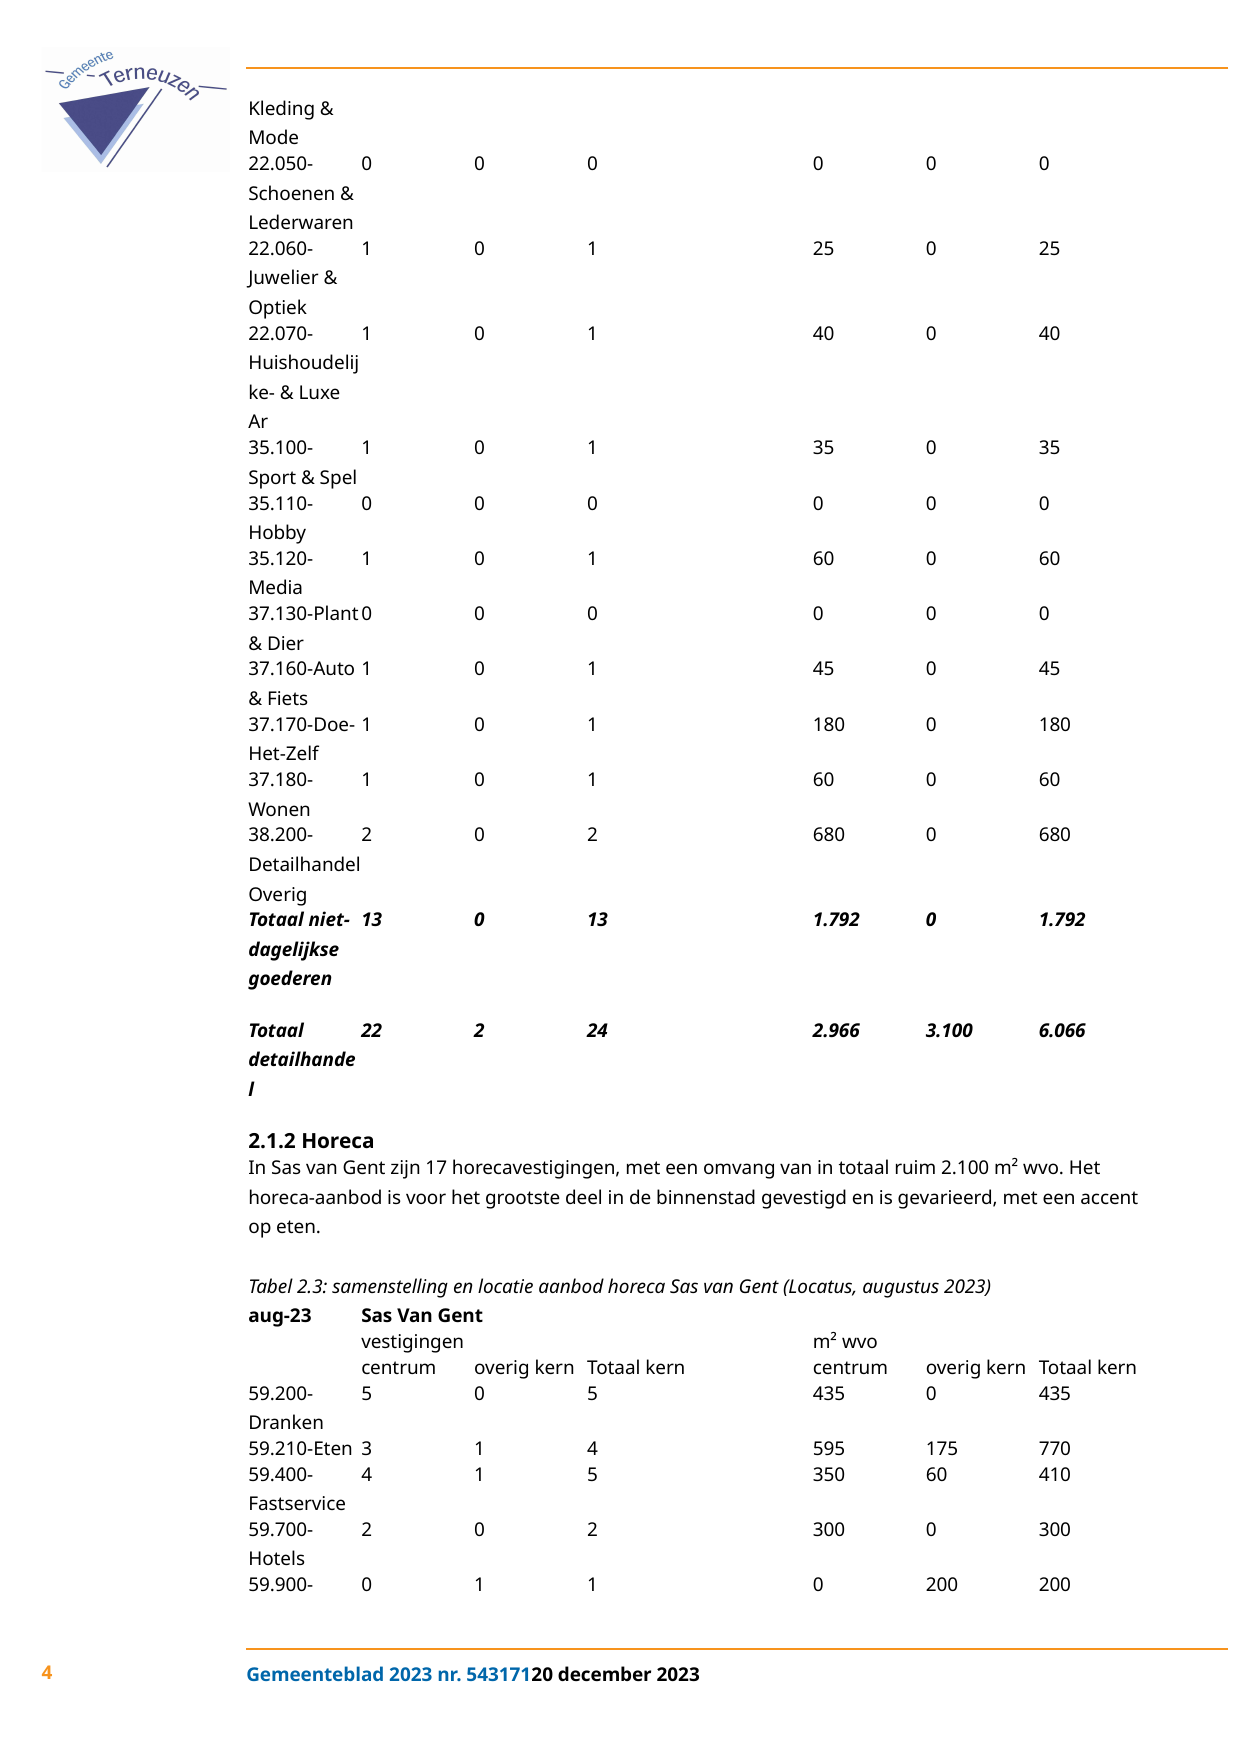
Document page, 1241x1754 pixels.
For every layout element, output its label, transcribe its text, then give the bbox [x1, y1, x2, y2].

table_cell 0 [926, 434, 1038, 490]
table_cell 0 [474, 150, 587, 235]
table_cell overig kern [926, 1354, 1038, 1380]
table_cell vestigingen [361, 1328, 700, 1354]
table_cell 59.210-Eten [248, 1435, 361, 1461]
table_cell 35 [813, 434, 926, 490]
table_cell 0 [926, 490, 1038, 545]
table_cell overig kern [474, 1354, 587, 1380]
table_cell 0 [474, 906, 587, 991]
table_cell 2 [587, 1516, 700, 1571]
table_cell 1 [361, 766, 474, 822]
table_cell [1039, 991, 1152, 1017]
table_header Sas Van Gent [361, 1303, 1152, 1328]
table_cell [700, 711, 813, 766]
table_cell 0 [926, 1380, 1038, 1435]
table_cell [700, 766, 813, 822]
table_cell [700, 1328, 813, 1354]
table_cell 1 [474, 1435, 587, 1461]
table_cell centrum [361, 1354, 474, 1380]
table_cell 410 [1039, 1461, 1152, 1516]
table_cell m² wvo [813, 1328, 1152, 1354]
table_cell 0 [474, 545, 587, 600]
table_cell 45 [813, 656, 926, 711]
table_cell 0 [474, 320, 587, 434]
table_cell 0 [474, 490, 587, 545]
table_cell [474, 991, 587, 1017]
table_cell 0 [474, 766, 587, 822]
table_cell 1 [587, 711, 700, 766]
table_cell [700, 150, 813, 235]
table_cell 59.700-Hotels [248, 1516, 361, 1571]
table_cell [700, 656, 813, 711]
table_cell 1 [587, 766, 700, 822]
table_cell 0 [926, 1516, 1038, 1571]
table_cell 175 [926, 1435, 1038, 1461]
table_cell 22.070-Huishoudelijke- & Luxe Ar [248, 320, 361, 434]
table_cell Totaal kern [587, 1354, 700, 1380]
table_cell 1 [361, 320, 474, 434]
table_cell 0 [474, 235, 587, 320]
table_cell 0 [474, 600, 587, 656]
table_cell 0 [474, 1380, 587, 1435]
table_cell 680 [813, 822, 926, 906]
table_cell 0 [926, 766, 1038, 822]
table_cell [248, 991, 361, 1017]
table_cell [700, 1435, 813, 1461]
table_cell [700, 434, 813, 490]
table_cell 0 [587, 150, 700, 235]
table_cell 300 [1039, 1516, 1152, 1571]
table_cell [587, 95, 700, 150]
table_cell [700, 320, 813, 434]
table_cell [248, 1354, 361, 1380]
table_cell 40 [1039, 320, 1152, 434]
table_cell 0 [361, 600, 474, 656]
table_cell 0 [1039, 490, 1152, 545]
table_cell 35.110-Hobby [248, 490, 361, 545]
table_cell 59.900- [248, 1571, 361, 1597]
table_cell 0 [587, 600, 700, 656]
table_cell 200 [926, 1571, 1038, 1597]
table_cell 37.130-Plant & Dier [248, 600, 361, 656]
table_cell 1 [587, 1571, 700, 1597]
table_cell [926, 95, 1038, 150]
table_cell 595 [813, 1435, 926, 1461]
table_cell [474, 95, 587, 150]
table_cell 60 [1039, 545, 1152, 600]
table_cell 200 [1039, 1571, 1152, 1597]
table_cell 0 [474, 822, 587, 906]
table_cell 4 [361, 1461, 474, 1516]
table_cell 59.400-Fastservice [248, 1461, 361, 1516]
table_cell 1.792 [1039, 906, 1152, 991]
table_cell 0 [361, 1571, 474, 1597]
table_cell 35.100-Sport & Spel [248, 434, 361, 490]
text Tabel 2.3: samenstelling en locatie aanbod horeca Sas van Gent (Locatus, augustus 2023) [248, 1273, 1152, 1298]
table_cell 37.170-Doe-Het-Zelf [248, 711, 361, 766]
table_cell [813, 991, 926, 1017]
table_cell 60 [926, 1461, 1038, 1516]
table_cell 35 [1039, 434, 1152, 490]
table_cell 0 [926, 906, 1038, 991]
table_cell [700, 1516, 813, 1571]
table_cell 60 [813, 545, 926, 600]
table_cell 1 [361, 545, 474, 600]
table_cell Totaal kern [1039, 1354, 1152, 1380]
table_cell 0 [926, 711, 1038, 766]
table_cell 2 [361, 1516, 474, 1571]
table_cell 25 [1039, 235, 1152, 320]
table_cell [700, 600, 813, 656]
table_cell 770 [1039, 1435, 1152, 1461]
table_cell 680 [1039, 822, 1152, 906]
table_cell 435 [1039, 1380, 1152, 1435]
table_cell 22.050-Schoenen & Lederwaren [248, 150, 361, 235]
table_cell Totaal detailhandel [248, 1017, 361, 1102]
table_cell 0 [926, 150, 1038, 235]
table_cell 5 [587, 1380, 700, 1435]
table_cell 1 [361, 235, 474, 320]
table_cell 0 [813, 490, 926, 545]
table_cell 0 [926, 545, 1038, 600]
table_cell [361, 95, 474, 150]
table_cell 22 [361, 1017, 474, 1102]
table_cell 38.200-Detailhandel Overig [248, 822, 361, 906]
table_cell 300 [813, 1516, 926, 1571]
table_cell 0 [587, 490, 700, 545]
table_cell 0 [361, 490, 474, 545]
table_cell 1 [587, 320, 700, 434]
table_cell 0 [474, 434, 587, 490]
table_cell 1 [361, 434, 474, 490]
table_cell 0 [926, 320, 1038, 434]
table_cell [361, 991, 474, 1017]
table_cell [700, 95, 813, 150]
table_cell 13 [361, 906, 474, 991]
table_cell centrum [813, 1354, 926, 1380]
table_cell 37.180-Wonen [248, 766, 361, 822]
table_cell 22.060-Juwelier & Optiek [248, 235, 361, 320]
table_cell [700, 1354, 813, 1380]
table_header aug-23 [248, 1303, 361, 1328]
table_cell 3 [361, 1435, 474, 1461]
table_cell 350 [813, 1461, 926, 1516]
table_cell [700, 991, 813, 1017]
table_cell 1 [587, 545, 700, 600]
table_cell 59.200-Dranken [248, 1380, 361, 1435]
text 2.1.2 Horeca [248, 1126, 1152, 1154]
table_cell 1 [587, 235, 700, 320]
table_cell 1 [587, 656, 700, 711]
table_cell [700, 906, 813, 991]
table_cell 2 [474, 1017, 587, 1102]
table_cell 1 [361, 656, 474, 711]
table_cell 1.792 [813, 906, 926, 991]
table_cell 0 [926, 600, 1038, 656]
text In Sas van Gent zijn 17 horecavestigingen, met een omvang van in totaal ruim 2.100 m² wvo. Het horeca-aanbod is voor het grootste deel in de binnenstad gevestigd en is gevarieerd, met een accent op eten. [248, 1154, 1152, 1239]
table_cell [700, 1571, 813, 1597]
table_cell 60 [813, 766, 926, 822]
table_cell 40 [813, 320, 926, 434]
table_cell [926, 991, 1038, 1017]
table_cell Totaal niet-dagelijkse goederen [248, 906, 361, 991]
table_cell [587, 991, 700, 1017]
table_cell 4 [587, 1435, 700, 1461]
table_cell 0 [361, 150, 474, 235]
table_cell 5 [587, 1461, 700, 1516]
table_cell [700, 1017, 813, 1102]
picture [41, 47, 231, 172]
table_cell 2.966 [813, 1017, 926, 1102]
table_cell 2 [361, 822, 474, 906]
table_cell 5 [361, 1380, 474, 1435]
table_cell 1 [474, 1571, 587, 1597]
table_cell [1039, 95, 1152, 150]
table_cell 0 [1039, 600, 1152, 656]
table_cell 180 [1039, 711, 1152, 766]
table_cell [700, 545, 813, 600]
table_cell [700, 822, 813, 906]
table_cell 1 [587, 434, 700, 490]
table_cell [700, 490, 813, 545]
table_cell 0 [926, 235, 1038, 320]
table_cell [700, 1380, 813, 1435]
table_cell 0 [926, 822, 1038, 906]
table_cell 435 [813, 1380, 926, 1435]
table_cell 25 [813, 235, 926, 320]
table_cell 0 [813, 150, 926, 235]
table_cell 3.100 [926, 1017, 1038, 1102]
table_cell 1 [474, 1461, 587, 1516]
table_cell 6.066 [1039, 1017, 1152, 1102]
table_cell 37.160-Auto & Fiets [248, 656, 361, 711]
table_cell 0 [813, 600, 926, 656]
table_cell 45 [1039, 656, 1152, 711]
table_cell 60 [1039, 766, 1152, 822]
table_cell [813, 95, 926, 150]
table_cell 24 [587, 1017, 700, 1102]
table_cell 2 [587, 822, 700, 906]
table_cell [248, 1328, 361, 1354]
table_cell 0 [474, 711, 587, 766]
table_cell 35.120-Media [248, 545, 361, 600]
table_cell 180 [813, 711, 926, 766]
table_cell 0 [1039, 150, 1152, 235]
table_cell 0 [813, 1571, 926, 1597]
table_cell 0 [474, 1516, 587, 1571]
table_cell 13 [587, 906, 700, 991]
table_cell 0 [474, 656, 587, 711]
table_cell 1 [361, 711, 474, 766]
table_cell Kleding & Mode [248, 95, 361, 150]
table_cell 0 [926, 656, 1038, 711]
table_cell [700, 1461, 813, 1516]
table_cell [700, 235, 813, 320]
